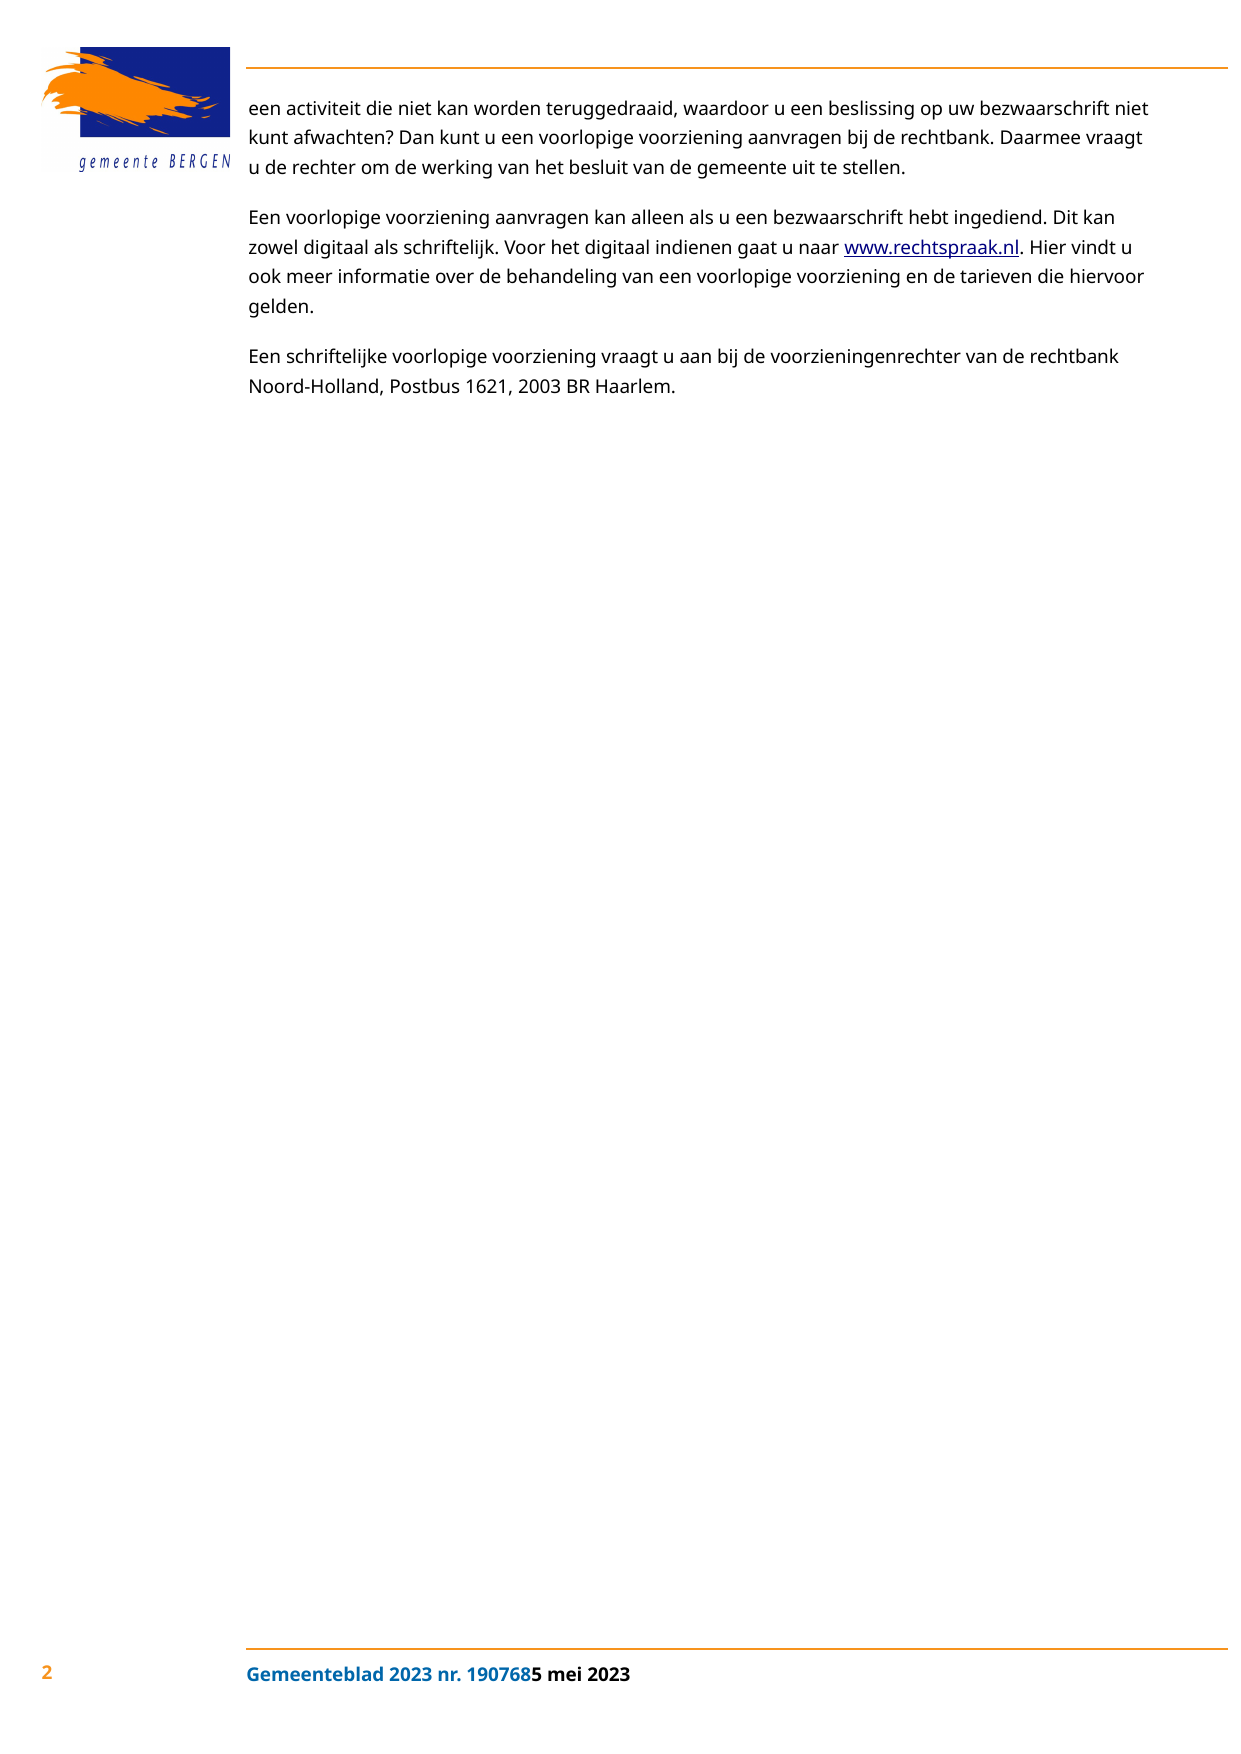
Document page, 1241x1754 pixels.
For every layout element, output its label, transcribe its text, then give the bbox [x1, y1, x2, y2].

text Een schriftelijke voorlopige voorziening vraagt u aan bij de voorzieningenrechter van de rechtbank Noord-Holland, Postbus 1621, 2003 BR Haarlem. [248, 343, 1152, 399]
text een activiteit die niet kan worden teruggedraaid, waardoor u een beslissing op uw bezwaarschrift niet kunt afwachten? Dan kunt u een voorlopige voorziening aanvragen bij de rechtbank. Daarmee vraagt u de rechter om de werking van het besluit van de gemeente uit te stellen. [248, 95, 1152, 180]
picture [41, 47, 231, 172]
text Een voorlopige voorziening aanvragen kan alleen als u een bezwaarschrift hebt ingediend. Dit kan zowel digitaal als schriftelijk. Voor het digitaal indienen gaat u naar www.rechtspraak.nl. Hier vindt u ook meer informatie over de behandeling van een voorlopige voorziening en de tarieven die hiervoor gelden. [248, 204, 1152, 319]
